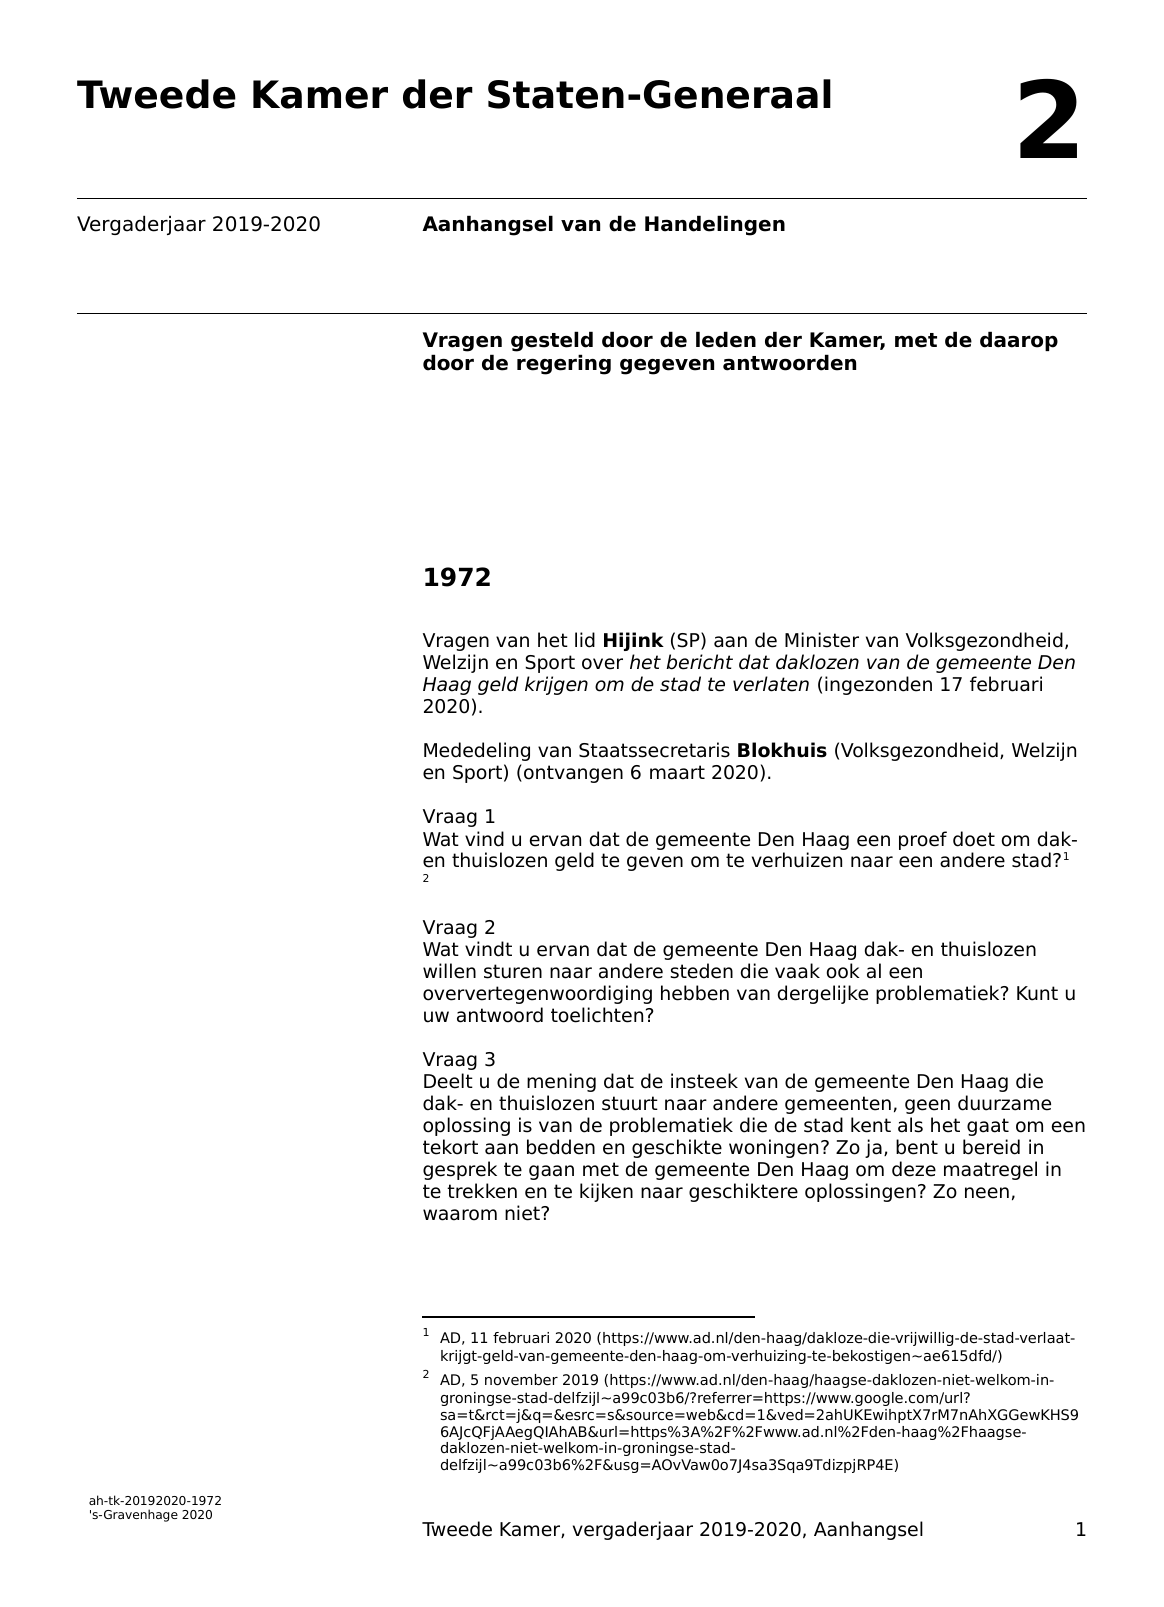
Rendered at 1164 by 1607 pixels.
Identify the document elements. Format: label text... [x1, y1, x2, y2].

table_header Tweede Kamer der Staten-Generaal [77, 59, 886, 198]
table_cell [77, 314, 422, 375]
table_header 2 [886, 59, 1087, 198]
text Vraag 1 [422, 806, 1087, 828]
text AD, 11 februari 2020 (https://www.ad.nl/den-haag/dakloze-die-vrijwillig-de-stad-verlaat-krijgt-geld-van-gemeente-den-haag-om-verhuizing-te-bekostigen~ae615dfd/) [422, 1326, 1087, 1365]
table_cell Aanhangsel van de Handelingen [422, 199, 1087, 313]
text AD, 5 november 2019 (https://www.ad.nl/den-haag/haagse-daklozen-niet-welkom-in-groningse-stad-delfzijl~a99c03b6/?referrer=https://www.google.com/url?sa=t&rct=j&q=&esrc=s&source=web&cd=1&ved=2ahUKEwihptX7rM7nAhXGGewKHS96AJcQFjAAegQIAhAB&url=https%3A%2F%2Fwww.ad.nl%2Fden-haag%2Fhaagse-daklozen-niet-welkom-in-groningse-stad-delfzijl~a99c03b6%2F&usg=AOvVaw0o7J4sa3Sqa9TdizpjRP4E) [422, 1368, 1087, 1474]
text 's-Gravenhage 2020 [88, 1508, 323, 1522]
table_cell Vergaderjaar 2019-2020 [77, 199, 422, 313]
text ah-tk-20192020-1972 [88, 1494, 323, 1508]
text Vraag 3 [422, 1049, 1087, 1071]
text Vraag 2 [422, 917, 1087, 938]
text Wat vind u ervan dat de gemeente Den Haag een proef doet om dak- en thuislozen geld te geven om te verhuizen naar een andere stad? [422, 828, 1087, 894]
text 1972 [422, 563, 1087, 592]
text Deelt u de mening dat de insteek van de gemeente Den Haag die dak- en thuislozen stuurt naar andere gemeenten, geen duurzame oplossing is van de problematiek die de stad kent als het gaat om een tekort aan bedden en geschikte woningen? Zo ja, bent u bereid in gesprek te gaan met de gemeente Den Haag om deze maatregel in te trekken en te kijken naar geschiktere oplossingen? Zo neen, waarom niet? [422, 1071, 1087, 1224]
text Wat vindt u ervan dat de gemeente Den Haag dak- en thuislozen willen sturen naar andere steden die vaak ook al een oververtegenwoordiging hebben van dergelijke problematiek? Kunt u uw antwoord toelichten? [422, 938, 1087, 1026]
table_cell Vragen gesteld door de leden der Kamer, met de daarop door de regering gegeven antwoorden [422, 314, 1087, 375]
text Vragen van het lid Hijink (SP) aan de Minister van Volksgezondheid, Welzijn en Sport over het bericht dat daklozen van de gemeente Den Haag geld krijgen om de stad te verlaten (ingezonden 17 februari 2020). [422, 630, 1087, 718]
text Mededeling van Staatssecretaris Blokhuis (Volksgezondheid, Welzijn en Sport) (ontvangen 6 maart 2020). [422, 740, 1087, 784]
